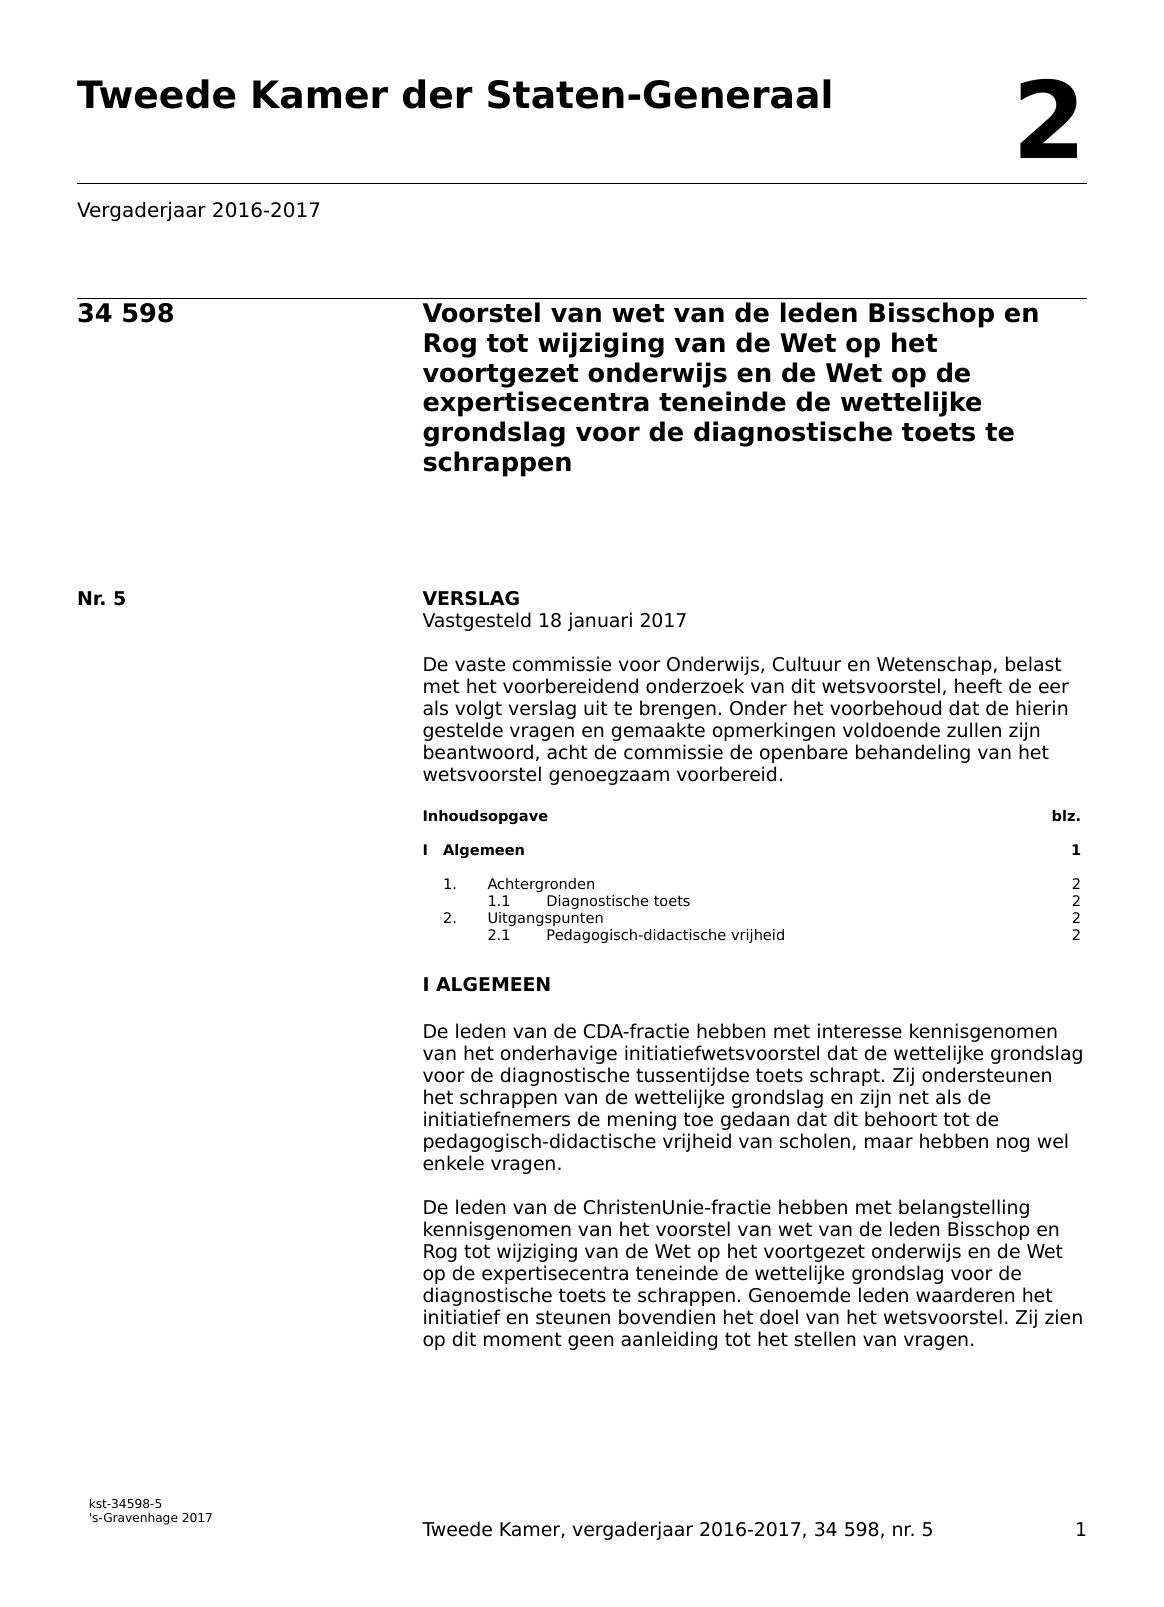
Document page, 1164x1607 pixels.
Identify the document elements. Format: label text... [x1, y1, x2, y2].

table_cell [540, 859, 1028, 876]
text De leden van de ChristenUnie-fractie hebben met belangstelling kennisgenomen van het voorstel van wet van de leden Bisschop en Rog tot wijziging van de Wet op het voortgezet onderwijs en de Wet op de expertisecentra teneinde de wettelijke grondslag voor de diagnostische toets te schrappen. Genoemde leden waarderen het initiatief en steunen bovendien het doel van het wetsvoorstel. Zij zien op dit moment geen aanleiding tot het stellen van vragen. [422, 1197, 1087, 1351]
text De leden van de CDA-fractie hebben met interesse kennisgenomen van het onderhavige initiatiefwetsvoorstel dat de wettelijke grondslag voor de diagnostische tussentijdse toets schrapt. Zij ondersteunen het schrappen van de wettelijke grondslag en zijn net als de initiatiefnemers de mening toe gedaan dat dit behoort tot de pedagogisch-didactische vrijheid van scholen, maar hebben nog wel enkele vragen. [422, 1021, 1087, 1175]
table_header Inhoudsopgave [422, 808, 1028, 825]
table_cell 2. [437, 910, 481, 927]
table_cell [481, 825, 540, 842]
table_header Tweede Kamer der Staten-Generaal [77, 59, 886, 183]
table_cell Pedagogisch-didactische vrijheid [540, 927, 1028, 944]
table_cell [437, 825, 481, 842]
table_cell Diagnostische toets [540, 893, 1028, 910]
table_cell [437, 893, 481, 910]
table_header blz. [1028, 808, 1087, 825]
table_cell I [422, 842, 437, 859]
table_cell [437, 859, 481, 876]
table_cell Achtergronden [481, 876, 1028, 893]
table_cell [422, 876, 437, 893]
table_header 2 [886, 59, 1087, 183]
table_cell [422, 927, 437, 944]
table_cell 2 [1028, 927, 1087, 944]
table_cell [422, 910, 437, 927]
table_cell [481, 859, 540, 876]
subtitle 34 598 Voorstel van wet van de leden Bisschop en Rog tot wijziging van de Wet op het voortgezet onderwijs en de Wet op de expertisecentra teneinde de wettelijke grondslag voor de diagnostische toets te schrappen [77, 299, 1087, 477]
table_cell [1028, 825, 1087, 842]
text kst-34598-5 [88, 1497, 323, 1511]
subtitle Nr. 5 VERSLAG [77, 588, 1087, 610]
table_cell [437, 927, 481, 944]
table_cell 2.1 [481, 927, 540, 944]
table_cell 1 [1028, 842, 1087, 859]
table_cell 1.1 [481, 893, 540, 910]
text 's-Gravenhage 2017 [88, 1511, 323, 1525]
text Vastgesteld 18 januari 2017 [422, 610, 1087, 632]
table_cell [422, 825, 437, 842]
table_cell 2 [1028, 910, 1087, 927]
subtitle I ALGEMEEN [422, 974, 1087, 996]
table_cell Algemeen [437, 842, 1028, 859]
table_cell Vergaderjaar 2016-2017 [77, 184, 1087, 298]
table_cell [540, 825, 1028, 842]
table_cell 1. [437, 876, 481, 893]
table_cell [422, 893, 437, 910]
table_cell 2 [1028, 893, 1087, 910]
text De vaste commissie voor Onderwijs, Cultuur en Wetenschap, belast met het voorbereidend onderzoek van dit wetsvoorstel, heeft de eer als volgt verslag uit te brengen. Onder het voorbehoud dat de hierin gestelde vragen en gemaakte opmerkingen voldoende zullen zijn beantwoord, acht de commissie de openbare behandeling van het wetsvoorstel genoegzaam voorbereid. [422, 654, 1087, 786]
table_cell Uitgangspunten [481, 910, 1028, 927]
table_cell 2 [1028, 876, 1087, 893]
table_cell [1028, 859, 1087, 876]
table_cell [422, 859, 437, 876]
